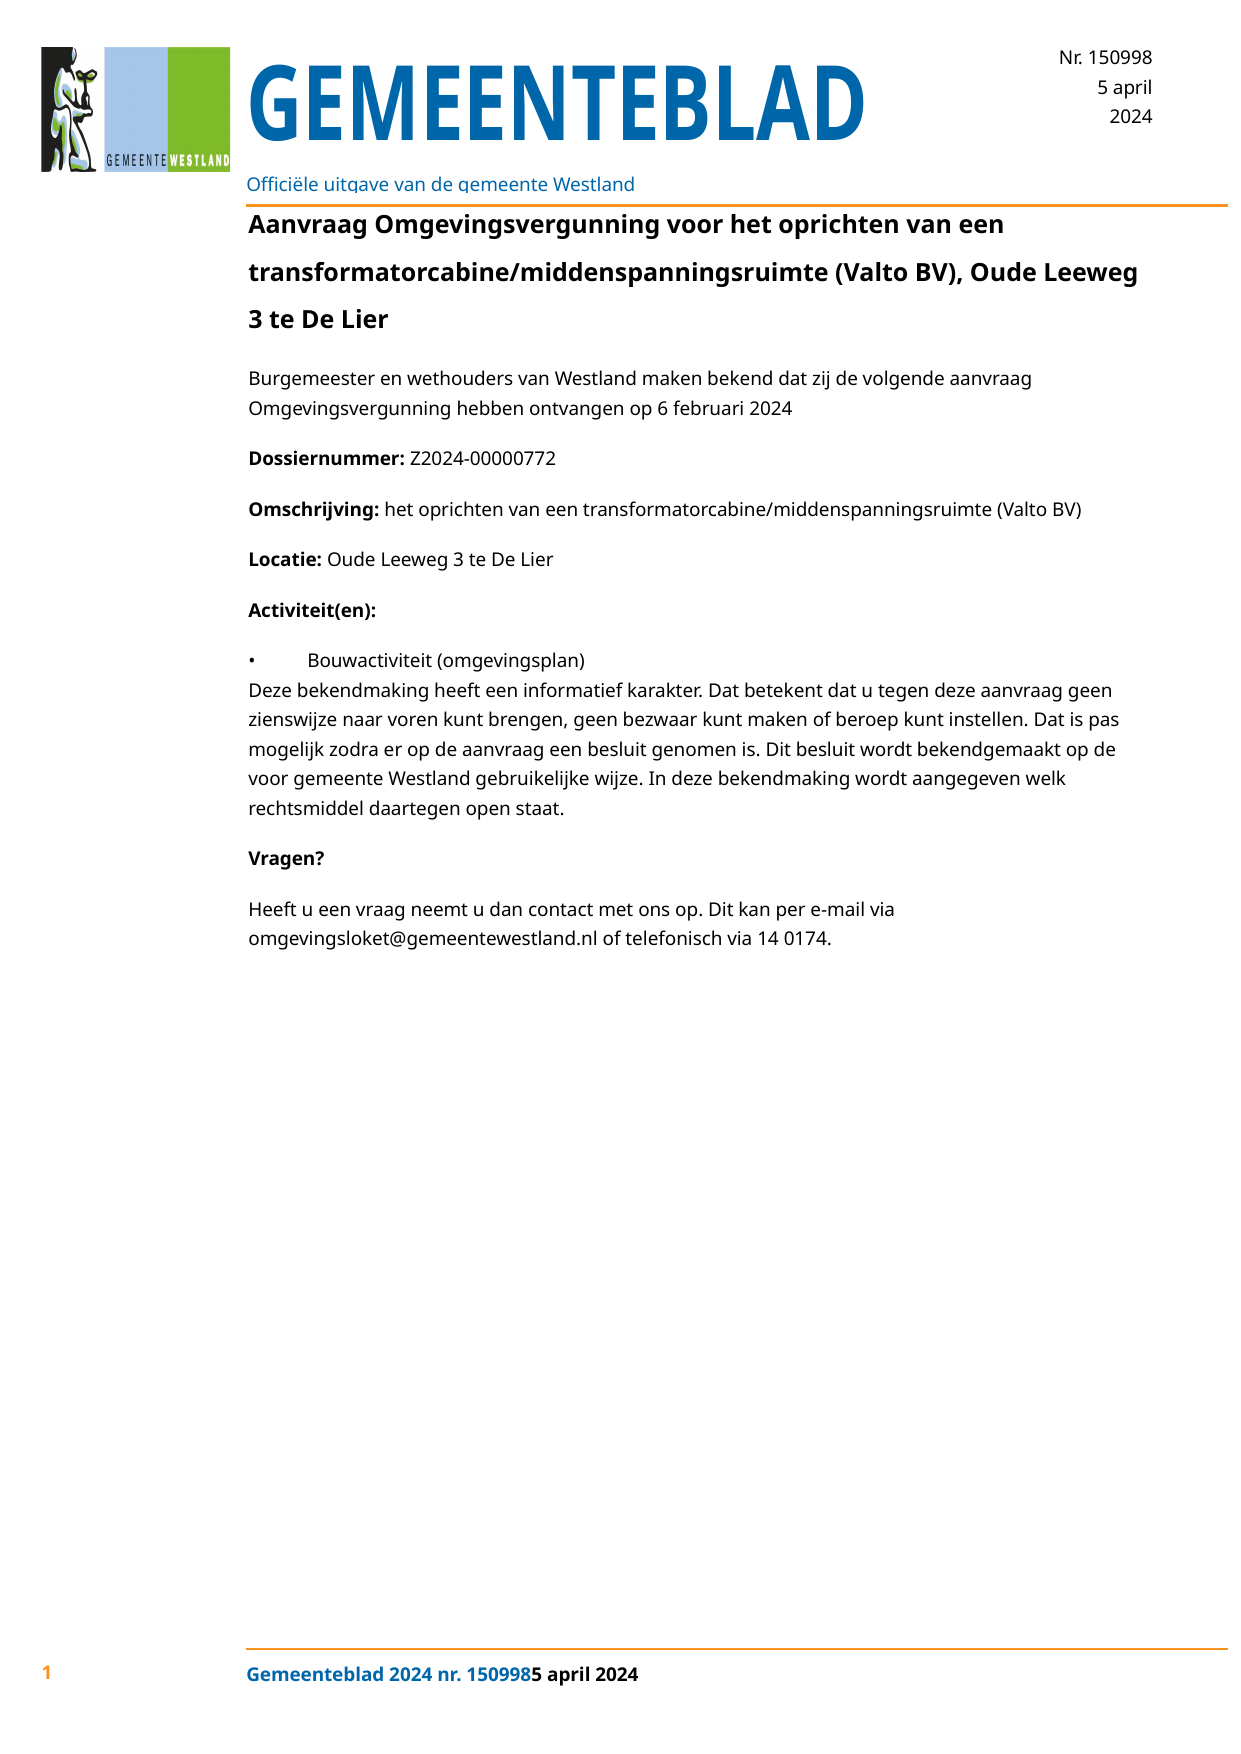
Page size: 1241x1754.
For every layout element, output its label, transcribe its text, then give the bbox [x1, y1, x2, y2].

text Dossiernummer: Z2024-00000772 [248, 446, 1152, 471]
list Bouwactiviteit (omgevingsplan) [248, 647, 1152, 673]
text Omschrijving: het oprichten van een transformatorcabine/middenspanningsruimte (Valto BV) [248, 496, 1152, 522]
text Activiteit(en): [248, 597, 1152, 622]
text Deze bekendmaking heeft een informatief karakter. Dat betekent dat u tegen deze aanvraag geen zienswijze naar voren kunt brengen, geen bezwaar kunt maken of beroep kunt instellen. Dat is pas mogelijk zodra er op de aanvraag een besluit genomen is. Dit besluit wordt bekendgemaakt op de voor gemeente Westland gebruikelijke wijze. In deze bekendmaking wordt aangegeven welk rechtsmiddel daartegen open staat. [248, 677, 1152, 821]
picture [41, 47, 231, 172]
text Aanvraag Omgevingsvergunning voor het oprichten van een transformatorcabine/middenspanningsruimte (Valto BV), Oude Leeweg 3 te De Lier [248, 207, 1152, 336]
text Heeft u een vraag neemt u dan contact met ons op. Dit kan per e-mail via omgevingsloket@gemeentewestland.nl of telefonisch via 14 0174. [248, 896, 1152, 951]
text Locatie: Oude Leeweg 3 te De Lier [248, 546, 1152, 572]
text Vragen? [248, 846, 1152, 871]
text Burgemeester en wethouders van Westland maken bekend dat zij de volgende aanvraag Omgevingsvergunning hebben ontvangen op 6 februari 2024 [248, 366, 1152, 421]
